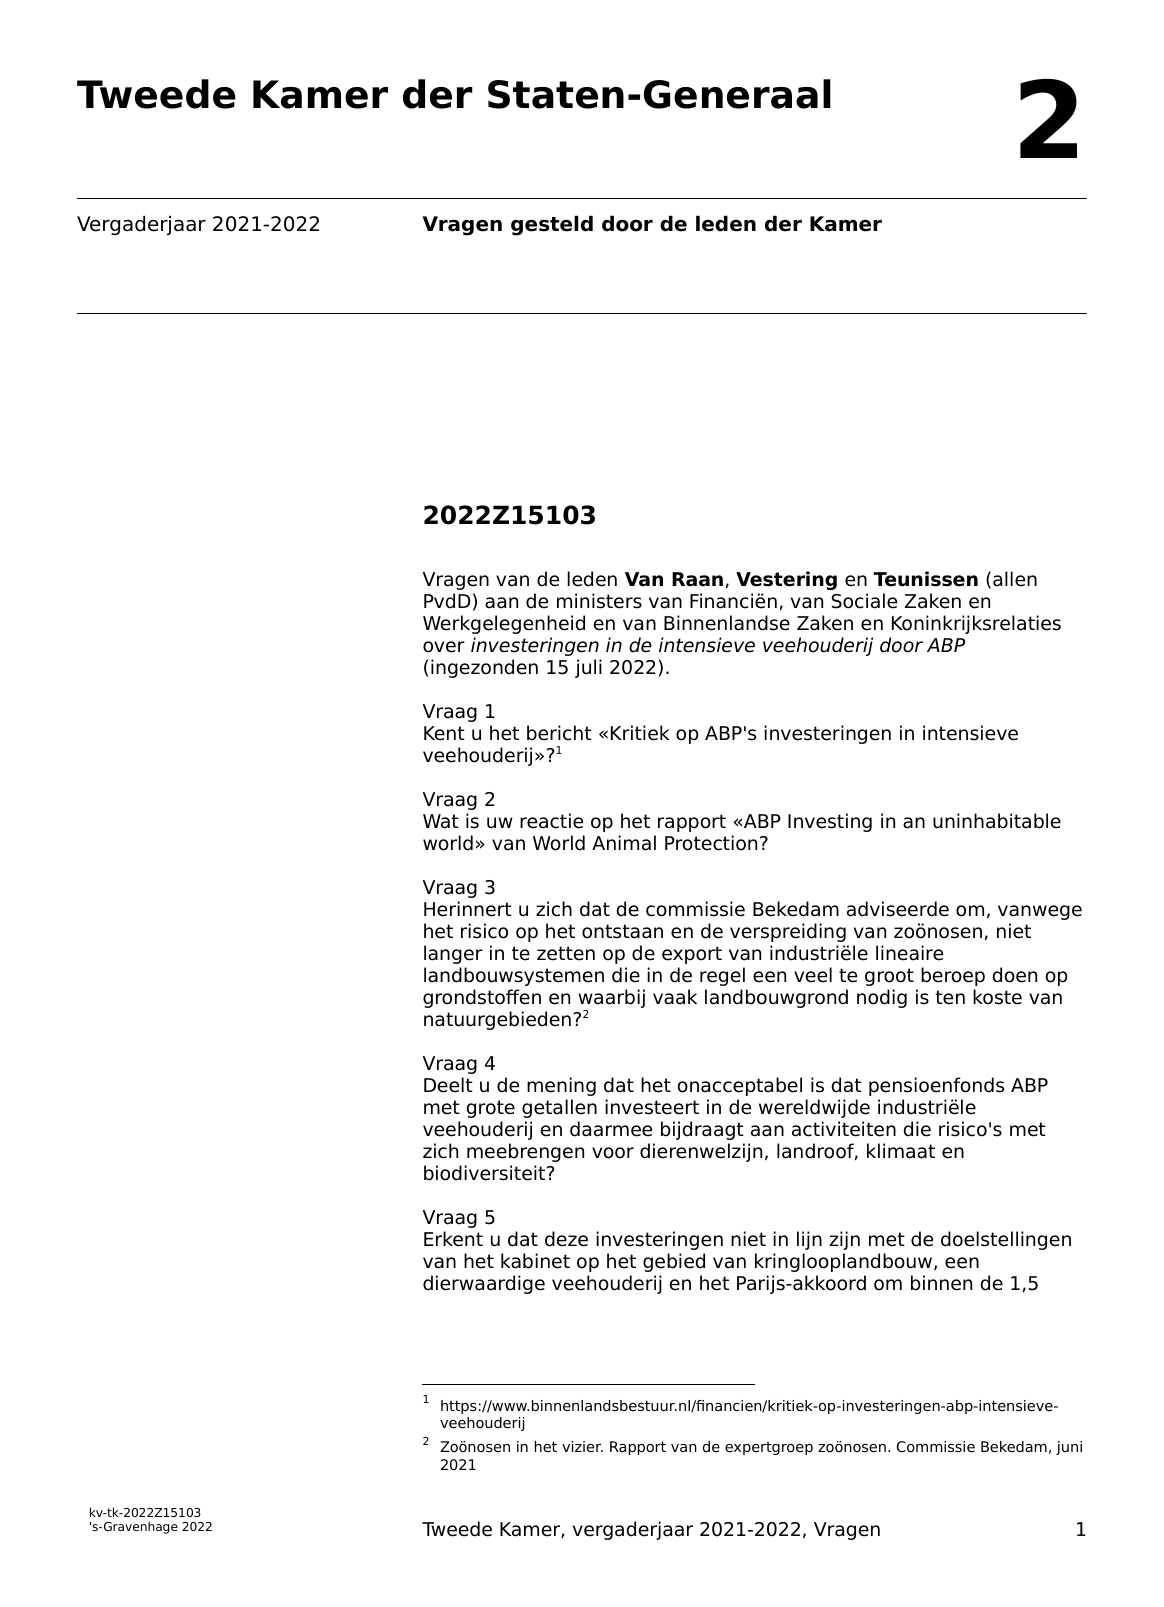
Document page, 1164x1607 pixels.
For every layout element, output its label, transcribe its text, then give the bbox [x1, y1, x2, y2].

text Herinnert u zich dat de commissie Bekedam adviseerde om, vanwege het risico op het ontstaan en de verspreiding van zoönosen, niet langer in te zetten op de export van industriële lineaire landbouwsystemen die in de regel een veel te groot beroep doen op grondstoffen en waarbij vaak landbouwgrond nodig is ten koste van natuurgebieden? [422, 899, 1087, 1031]
text kv-tk-2022Z15103 [88, 1506, 323, 1520]
table_header Tweede Kamer der Staten-Generaal [77, 59, 886, 198]
table_cell Vragen gesteld door de leden der Kamer [422, 199, 1087, 313]
text Erkent u dat deze investeringen niet in lijn zijn met de doelstellingen van het kabinet op het gebied van kringlooplandbouw, een dierwaardige veehouderij en het Parijs-akkoord om binnen de 1,5 [422, 1229, 1087, 1295]
text Vraag 2 [422, 789, 1087, 811]
text https://www.binnenlandsbestuur.nl/financien/kritiek-op-investeringen-abp-intensieve-veehouderij [422, 1393, 1087, 1432]
text 's-Gravenhage 2022 [88, 1520, 323, 1534]
text 2022Z15103 [422, 501, 1087, 531]
text Vraag 3 [422, 877, 1087, 899]
text Vraag 5 [422, 1207, 1087, 1229]
text Vraag 1 [422, 701, 1087, 723]
text Kent u het bericht «Kritiek op ABP's investeringen in intensieve veehouderij»? [422, 723, 1087, 767]
text Vragen van de leden Van Raan, Vestering en Teunissen (allen PvdD) aan de ministers van Financiën, van Sociale Zaken en Werkgelegenheid en van Binnenlandse Zaken en Koninkrijksrelaties over investeringen in de intensieve veehouderij door ABP (ingezonden 15 juli 2022). [422, 569, 1087, 679]
table_cell Vergaderjaar 2021-2022 [77, 199, 422, 313]
text Deelt u de mening dat het onacceptabel is dat pensioenfonds ABP met grote getallen investeert in de wereldwijde industriële veehouderij en daarmee bijdraagt aan activiteiten die risico's met zich meebrengen voor dierenwelzijn, landroof, klimaat en biodiversiteit? [422, 1075, 1087, 1185]
text Vraag 4 [422, 1053, 1087, 1075]
text Wat is uw reactie op het rapport «ABP Investing in an uninhabitable world» van World Animal Protection? [422, 811, 1087, 855]
text Zoönosen in het vizier. Rapport van de expertgroep zoönosen. Commissie Bekedam, juni 2021 [422, 1435, 1087, 1474]
table_header 2 [886, 59, 1087, 198]
